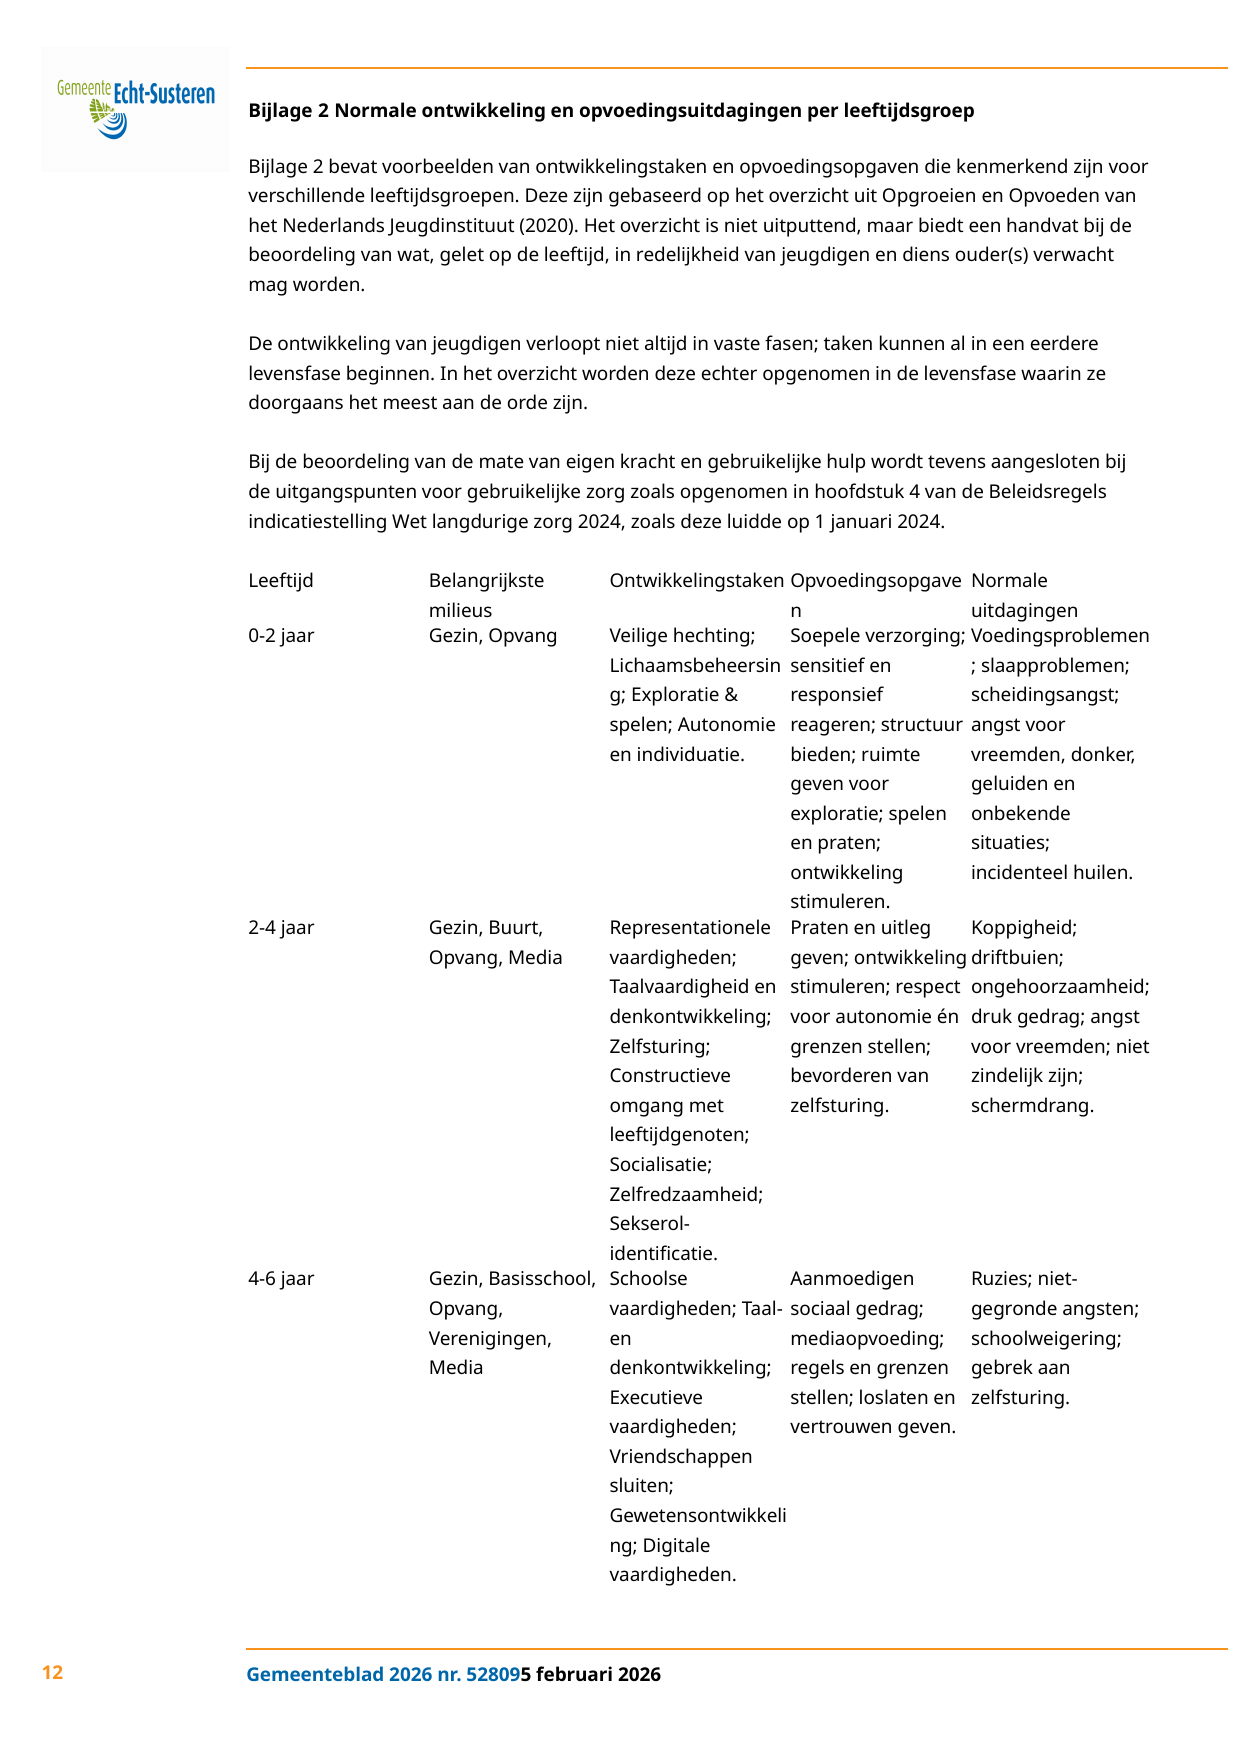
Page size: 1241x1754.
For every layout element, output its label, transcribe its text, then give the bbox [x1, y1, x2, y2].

text Bij de beoordeling van de mate van eigen kracht en gebruikelijke hulp wordt tevens aangesloten bij de uitgangspunten voor gebruikelijke zorg zoals opgenomen in hoofdstuk 4 van de Beleidsregels indicatiestelling Wet langdurige zorg 2024, zoals deze luidde op 1 januari 2024. [248, 449, 1152, 534]
picture [41, 47, 231, 172]
table_cell Veilige hechting; Lichaamsbeheersing; Exploratie & spelen; Autonomie en individuatie. [609, 623, 790, 914]
text Bijlage 2 Normale ontwikkeling en opvoedingsuitdagingen per leeftijdsgroep [248, 95, 1152, 123]
table_cell Gezin, Buurt, Opvang, Media [429, 915, 609, 1266]
table_cell Gezin, Basisschool, Opvang, Verenigingen, Media [429, 1266, 609, 1587]
table_cell Representationele vaardigheden; Taalvaardigheid en denkontwikkeling; Zelfsturing; Constructieve omgang met leeftijdgenoten; Socialisatie; Zelfredzaamheid; Sekserol-identificatie. [609, 915, 790, 1266]
table_cell 2-4 jaar [248, 915, 429, 1266]
table_cell Koppigheid; driftbuien; ongehoorzaamheid; druk gedrag; angst voor vreemden; niet zindelijk zijn; schermdrang. [971, 915, 1152, 1266]
table_header Opvoedingsopgaven [790, 567, 971, 622]
table_header Normale uitdagingen [971, 567, 1152, 622]
table_cell Soepele verzorging; sensitief en responsief reageren; structuur bieden; ruimte geven voor exploratie; spelen en praten; ontwikkeling stimuleren. [790, 623, 971, 914]
table_cell Aanmoedigen sociaal gedrag; mediaopvoeding; regels en grenzen stellen; loslaten en vertrouwen geven. [790, 1266, 971, 1587]
table_cell Praten en uitleg geven; ontwikkeling stimuleren; respect voor autonomie én grenzen stellen; bevorderen van zelfsturing. [790, 915, 971, 1266]
table_cell Gezin, Opvang [429, 623, 609, 914]
table_cell 0-2 jaar [248, 623, 429, 914]
table_header Ontwikkelingstaken [609, 567, 790, 622]
table_header Leeftijd [248, 567, 429, 622]
table_cell 4-6 jaar [248, 1266, 429, 1587]
table_cell Voedingsproblemen; slaapproblemen; scheidingsangst; angst voor vreemden, donker, geluiden en onbekende situaties; incidenteel huilen. [971, 623, 1152, 914]
table_cell Schoolse vaardigheden; Taal- en denkontwikkeling; Executieve vaardigheden; Vriendschappen sluiten; Gewetensontwikkeling; Digitale vaardigheden. [609, 1266, 790, 1587]
table_header Belangrijkste milieus [429, 567, 609, 622]
table_cell Ruzies; niet-gegronde angsten; schoolweigering; gebrek aan zelfsturing. [971, 1266, 1152, 1587]
text Bijlage 2 bevat voorbeelden van ontwikkelingstaken en opvoedingsopgaven die kenmerkend zijn voor verschillende leeftijdsgroepen. Deze zijn gebaseerd op het overzicht uit Opgroeien en Opvoeden van het Nederlands Jeugdinstituut (2020). Het overzicht is niet uitputtend, maar biedt een handvat bij de beoordeling van wat, gelet op de leeftijd, in redelijkheid van jeugdigen en diens ouder(s) verwacht mag worden. [248, 153, 1152, 297]
text De ontwikkeling van jeugdigen verloopt niet altijd in vaste fasen; taken kunnen al in een eerdere levensfase beginnen. In het overzicht worden deze echter opgenomen in de levensfase waarin ze doorgaans het meest aan de orde zijn. [248, 330, 1152, 415]
